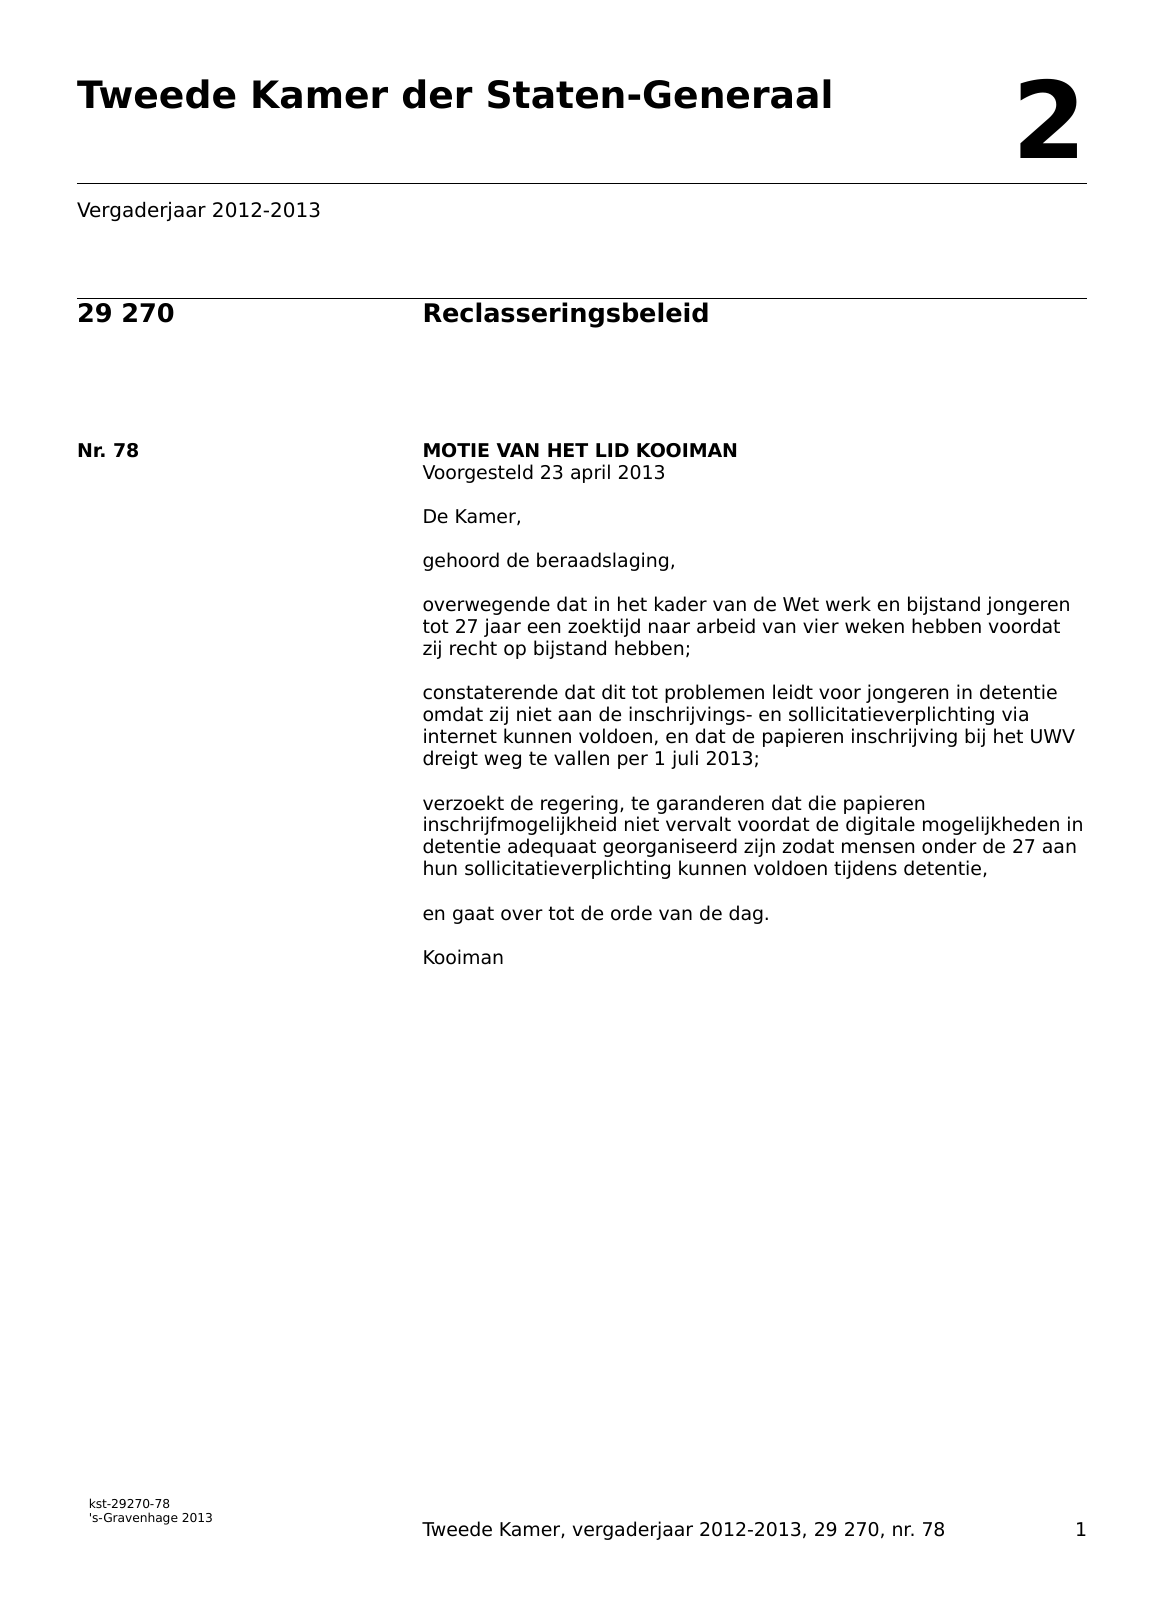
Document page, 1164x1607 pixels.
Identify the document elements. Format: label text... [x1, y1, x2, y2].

text Voorgesteld 23 april 2013 [422, 462, 1087, 484]
subtitle 29 270 Reclasseringsbeleid [77, 299, 1087, 329]
text De Kamer, [422, 506, 1087, 528]
text verzoekt de regering, te garanderen dat die papieren inschrijfmogelijkheid niet vervalt voordat de digitale mogelijkheden in detentie adequaat georganiseerd zijn zodat mensen onder de 27 aan hun sollicitatieverplichting kunnen voldoen tijdens detentie, [422, 792, 1087, 880]
subtitle Nr. 78 MOTIE VAN HET LID KOOIMAN [77, 440, 1087, 462]
table_cell Vergaderjaar 2012-2013 [77, 184, 1087, 298]
text constaterende dat dit tot problemen leidt voor jongeren in detentie omdat zij niet aan de inschrijvings- en sollicitatieverplichting via internet kunnen voldoen, en dat de papieren inschrijving bij het UWV dreigt weg te vallen per 1 juli 2013; [422, 682, 1087, 770]
text gehoord de beraadslaging, [422, 550, 1087, 572]
text overwegende dat in het kader van de Wet werk en bijstand jongeren tot 27 jaar een zoektijd naar arbeid van vier weken hebben voordat zij recht op bijstand hebben; [422, 594, 1087, 660]
table_header Tweede Kamer der Staten-Generaal [77, 59, 886, 183]
text kst-29270-78 [88, 1497, 323, 1511]
text 's-Gravenhage 2013 [88, 1511, 323, 1525]
table_header 2 [886, 59, 1087, 183]
text Kooiman [422, 947, 1087, 969]
text en gaat over tot de orde van de dag. [422, 902, 1087, 924]
